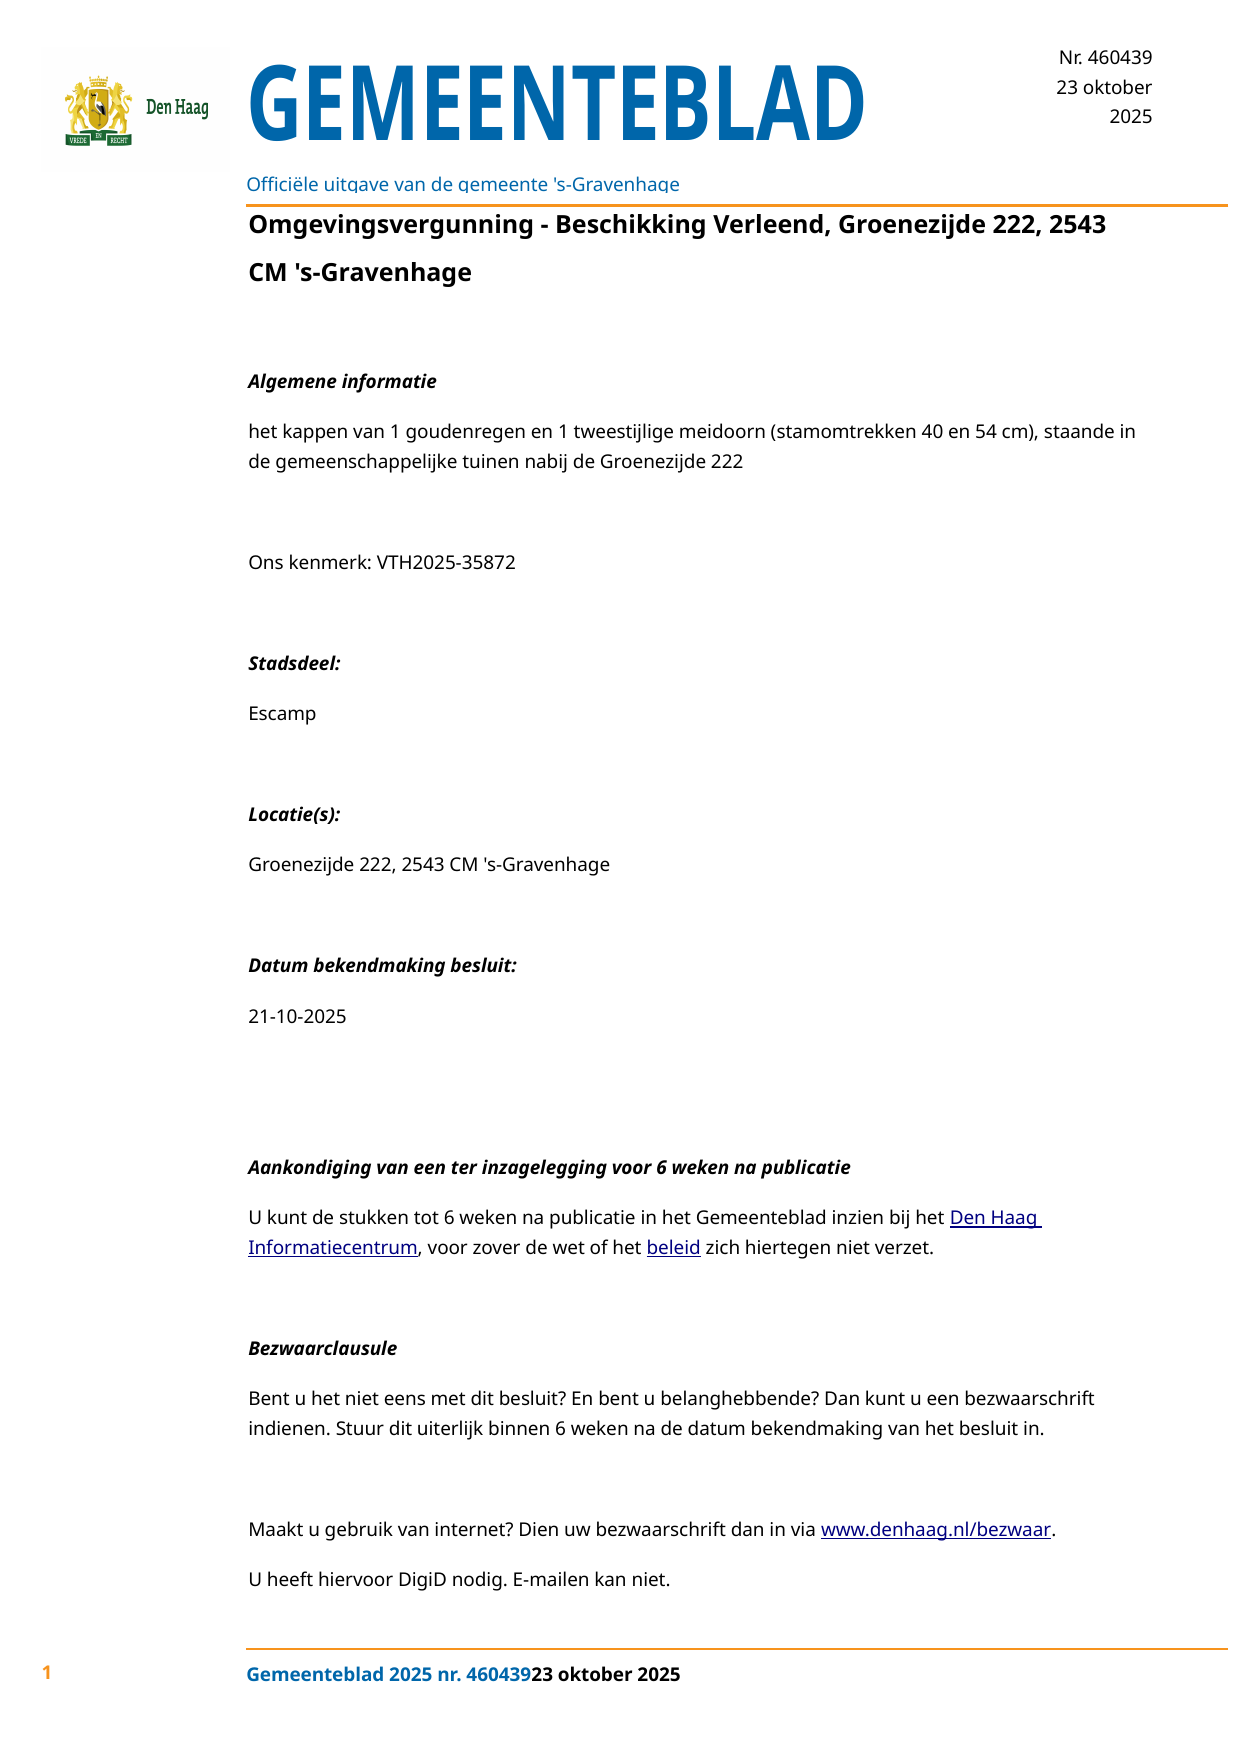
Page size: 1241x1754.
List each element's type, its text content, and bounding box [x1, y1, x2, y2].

text Bezwaarclausule [248, 1335, 1152, 1361]
text Stadsdeel: [248, 650, 1152, 676]
text Ons kenmerk: VTH2025-35872 [248, 549, 1152, 575]
text Maakt u gebruik van internet? Dien uw bezwaarschrift dan in via www.denhaag.nl/bezwaar. [248, 1516, 1152, 1542]
text Locatie(s): [248, 801, 1152, 827]
text U heeft hiervoor DigiD nodig. E-mailen kan niet. [248, 1566, 1152, 1592]
text Datum bekendmaking besluit: [248, 952, 1152, 978]
text Algemene informatie [248, 368, 1152, 394]
text Bent u het niet eens met dit besluit? En bent u belanghebbende? Dan kunt u een bezwaarschrift indienen. Stuur dit uiterlijk binnen 6 weken na de datum bekendmaking van het besluit in. [248, 1385, 1152, 1441]
text U kunt de stukken tot 6 weken na publicatie in het Gemeenteblad inzien bij het Den Haag Informatiecentrum, voor zover de wet of het beleid zich hiertegen niet verzet. [248, 1204, 1152, 1260]
text Escamp [248, 700, 1152, 726]
text het kappen van 1 goudenregen en 1 tweestijlige meidoorn (stamomtrekken 40 en 54 cm), staande in de gemeenschappelijke tuinen nabij de Groenezijde 222 [248, 419, 1152, 474]
text Omgevingsvergunning - Beschikking Verleend, Groenezijde 222, 2543 CM 's-Gravenhage [248, 207, 1152, 288]
text 21-10-2025 [248, 1003, 1152, 1029]
picture [41, 47, 231, 172]
text Aankondiging van een ter inzagelegging voor 6 weken na publicatie [248, 1154, 1152, 1180]
text Groenezijde 222, 2543 CM 's-Gravenhage [248, 852, 1152, 877]
